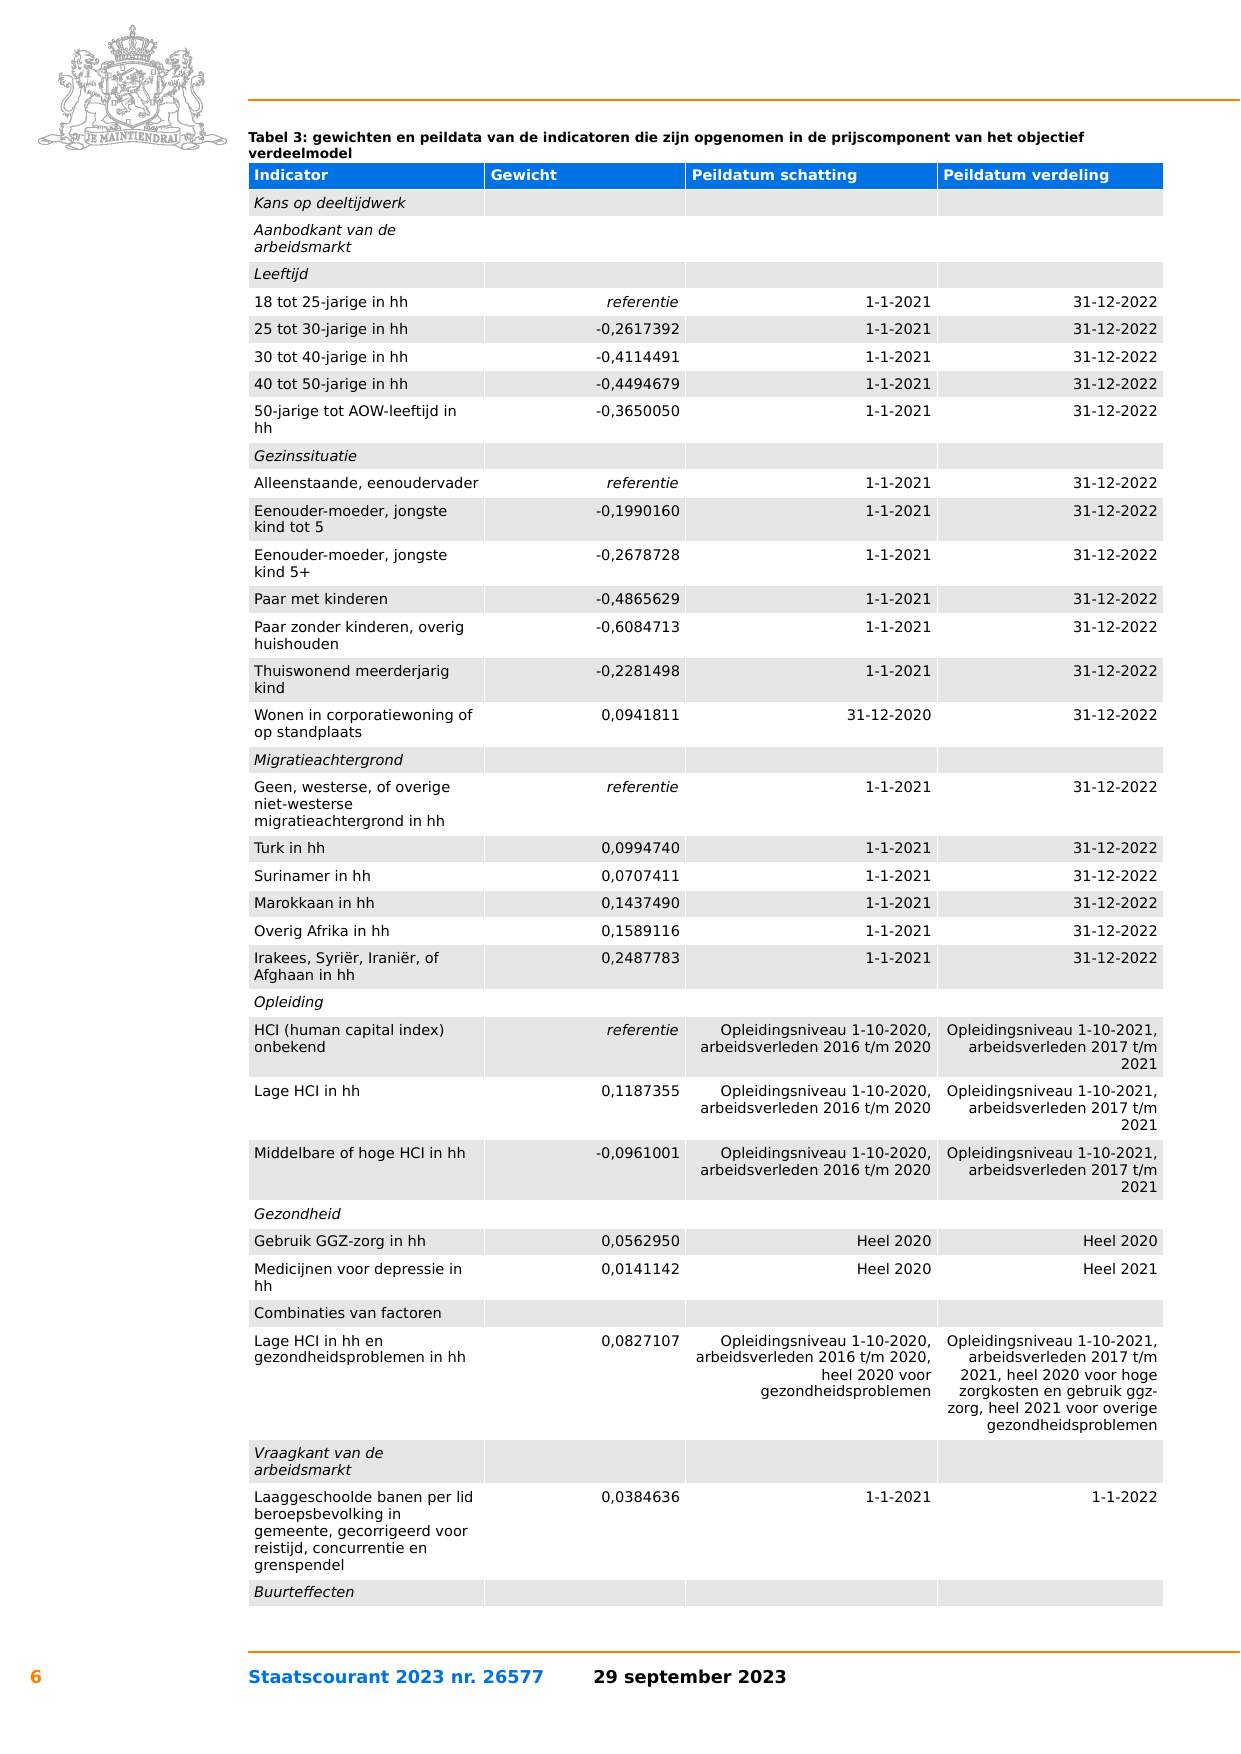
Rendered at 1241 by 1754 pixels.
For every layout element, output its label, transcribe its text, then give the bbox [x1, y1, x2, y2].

table_cell referentie [485, 289, 685, 315]
table_cell 1-1-2021 [686, 344, 937, 370]
table_cell 31-12-2022 [938, 945, 1163, 989]
table_cell Heel 2021 [938, 1256, 1163, 1299]
table_cell 31-12-2020 [686, 703, 937, 746]
table_cell 31-12-2022 [938, 542, 1163, 585]
table_cell Peildatum schatting [686, 163, 937, 189]
table_cell Opleidingsniveau 1-10-2020, arbeidsverleden 2016 t/m 2020 [686, 1140, 937, 1200]
table_cell [686, 190, 937, 216]
table_cell Turk in hh [249, 836, 484, 862]
table_cell Marokkaan in hh [249, 891, 484, 917]
table_cell Kans op deeltijdwerk [249, 190, 484, 216]
table_cell [485, 990, 685, 1016]
table_cell Lage HCI in hh en gezondheidsproblemen in hh [249, 1328, 484, 1439]
table_cell Leeftijd [249, 262, 484, 288]
table_cell 0,1187355 [485, 1079, 685, 1139]
table_cell [686, 1201, 937, 1227]
table_cell HCI (human capital index) onbekend [249, 1017, 484, 1077]
table_cell [686, 262, 937, 288]
table_cell -0,4494679 [485, 371, 685, 397]
table_cell 1-1-2021 [686, 498, 937, 541]
table_cell 1-1-2021 [686, 289, 937, 315]
table_cell 18 tot 25-jarige in hh [249, 289, 484, 315]
table_cell Opleidingsniveau 1-10-2021, arbeidsverleden 2017 t/m 2021 [938, 1079, 1163, 1139]
table_cell referentie [485, 470, 685, 497]
table_cell [938, 443, 1163, 469]
table_cell Overig Afrika in hh [249, 918, 484, 944]
table_cell Wonen in corporatiewoning of op standplaats [249, 703, 484, 746]
table_cell 31-12-2022 [938, 703, 1163, 746]
table_cell Gezondheid [249, 1201, 484, 1227]
table_cell [938, 1580, 1163, 1606]
table_cell 31-12-2022 [938, 316, 1163, 343]
table_cell 1-1-2021 [686, 774, 937, 835]
table_cell 31-12-2022 [938, 586, 1163, 613]
table_cell Geen, westerse, of overige niet-westerse migratieachtergrond in hh [249, 774, 484, 835]
table_cell 25 tot 30-jarige in hh [249, 316, 484, 343]
table_cell 31-12-2022 [938, 470, 1163, 497]
table_cell Opleiding [249, 990, 484, 1016]
table_cell 31-12-2022 [938, 836, 1163, 862]
table_cell 1-1-2021 [686, 371, 937, 397]
table_cell Gebruik GGZ-zorg in hh [249, 1229, 484, 1255]
table_cell 0,0941811 [485, 703, 685, 746]
table_cell 31-12-2022 [938, 498, 1163, 541]
table_cell [686, 1580, 937, 1606]
picture [38, 25, 227, 150]
table_cell [938, 990, 1163, 1016]
table_cell Opleidingsniveau 1-10-2021, arbeidsverleden 2017 t/m 2021 [938, 1140, 1163, 1200]
table_cell Combinaties van factoren [249, 1300, 484, 1327]
table_cell 1-1-2021 [686, 542, 937, 585]
table_cell [485, 1440, 685, 1483]
table_cell Peildatum verdeling [938, 163, 1163, 189]
table_cell Paar met kinderen [249, 586, 484, 613]
table_cell Irakees, Syriër, Iraniër, of Afghaan in hh [249, 945, 484, 989]
table_cell 31-12-2022 [938, 399, 1163, 442]
table_cell Middelbare of hoge HCI in hh [249, 1140, 484, 1200]
table_cell Aanbodkant van de arbeidsmarkt [249, 217, 484, 261]
table_cell Medicijnen voor depressie in hh [249, 1256, 484, 1299]
table_cell 1-1-2021 [686, 945, 937, 989]
table_cell 31-12-2022 [938, 658, 1163, 702]
table_cell Opleidingsniveau 1-10-2021, arbeidsverleden 2017 t/m 2021 [938, 1017, 1163, 1077]
table_cell 1-1-2021 [686, 658, 937, 702]
table_cell [485, 1300, 685, 1327]
table_cell 1-1-2021 [686, 316, 937, 343]
table_cell 31-12-2022 [938, 344, 1163, 370]
table_cell 1-1-2021 [686, 614, 937, 657]
table_cell Opleidingsniveau 1-10-2020, arbeidsverleden 2016 t/m 2020, heel 2020 voor gezondheidsproblemen [686, 1328, 937, 1439]
table_cell [686, 1440, 937, 1483]
table_cell [485, 747, 685, 773]
table_cell Laaggeschoolde banen per lid beroepsbevolking in gemeente, gecorrigeerd voor reistijd, concurrentie en grenspendel [249, 1484, 484, 1579]
table_cell Vraagkant van de arbeidsmarkt [249, 1440, 484, 1483]
table_cell 0,0827107 [485, 1328, 685, 1439]
table_cell Opleidingsniveau 1-10-2021, arbeidsverleden 2017 t/m 2021, heel 2020 voor hoge zorgkosten en gebruik ggz-zorg, heel 2021 voor overige gezondheidsproblemen [938, 1328, 1163, 1439]
table_cell [686, 990, 937, 1016]
table_cell Heel 2020 [938, 1229, 1163, 1255]
table_cell Paar zonder kinderen, overig huishouden [249, 614, 484, 657]
table_cell -0,4114491 [485, 344, 685, 370]
table_cell [485, 190, 685, 216]
table_cell 0,0994740 [485, 836, 685, 862]
table_cell 1-1-2021 [686, 1484, 937, 1579]
table_cell [686, 443, 937, 469]
table_cell 40 tot 50-jarige in hh [249, 371, 484, 397]
table_cell Buurteffecten [249, 1580, 484, 1606]
table_cell Heel 2020 [686, 1256, 937, 1299]
table_cell Gewicht [485, 163, 685, 189]
table_cell Lage HCI in hh [249, 1079, 484, 1139]
table_cell [938, 190, 1163, 216]
table_cell Migratieachtergrond [249, 747, 484, 773]
table_cell 0,1437490 [485, 891, 685, 917]
table_cell [485, 1580, 685, 1606]
table_cell Eenouder-moeder, jongste kind tot 5 [249, 498, 484, 541]
table_cell 1-1-2021 [686, 863, 937, 889]
table_cell -0,3650050 [485, 399, 685, 442]
table_cell -0,6084713 [485, 614, 685, 657]
table_cell Opleidingsniveau 1-10-2020, arbeidsverleden 2016 t/m 2020 [686, 1079, 937, 1139]
table_cell 30 tot 40-jarige in hh [249, 344, 484, 370]
table_cell [938, 217, 1163, 261]
table_cell [485, 443, 685, 469]
table_cell 1-1-2021 [686, 586, 937, 613]
table_cell [938, 1300, 1163, 1327]
table_cell [686, 217, 937, 261]
table_cell 50-jarige tot AOW-leeftijd in hh [249, 399, 484, 442]
table_cell Eenouder-moeder, jongste kind 5+ [249, 542, 484, 585]
table_cell Gezinssituatie [249, 443, 484, 469]
table_cell Opleidingsniveau 1-10-2020, arbeidsverleden 2016 t/m 2020 [686, 1017, 937, 1077]
table_cell 1-1-2021 [686, 918, 937, 944]
table_cell 0,2487783 [485, 945, 685, 989]
table_cell [938, 1201, 1163, 1227]
table_cell referentie [485, 774, 685, 835]
table_cell 1-1-2021 [686, 399, 937, 442]
table_cell 0,0562950 [485, 1229, 685, 1255]
table_cell [938, 1440, 1163, 1483]
table_cell 31-12-2022 [938, 918, 1163, 944]
table_cell 31-12-2022 [938, 371, 1163, 397]
table_cell -0,2678728 [485, 542, 685, 585]
table_cell [485, 262, 685, 288]
table_cell 31-12-2022 [938, 774, 1163, 835]
table_cell -0,4865629 [485, 586, 685, 613]
table_cell [938, 747, 1163, 773]
table_cell 0,1589116 [485, 918, 685, 944]
table_cell -0,2281498 [485, 658, 685, 702]
table_cell 31-12-2022 [938, 614, 1163, 657]
table_cell 0,0707411 [485, 863, 685, 889]
table_cell 31-12-2022 [938, 863, 1163, 889]
table_cell referentie [485, 1017, 685, 1077]
table_cell -0,2617392 [485, 316, 685, 343]
table_cell [938, 262, 1163, 288]
table_cell Thuiswonend meerderjarig kind [249, 658, 484, 702]
table_cell -0,0961001 [485, 1140, 685, 1200]
table_cell 1-1-2021 [686, 836, 937, 862]
table_cell -0,1990160 [485, 498, 685, 541]
table_header Tabel 3: gewichten en peildata van de indicatoren die zijn opgenomen in de prijscomponent van het objectief verdeelmodel [248, 130, 1163, 161]
table_cell [686, 747, 937, 773]
table_cell 0,0141142 [485, 1256, 685, 1299]
table_cell 31-12-2022 [938, 891, 1163, 917]
table_cell [686, 1300, 937, 1327]
table_cell [485, 1201, 685, 1227]
table_cell Heel 2020 [686, 1229, 937, 1255]
table_cell Alleenstaande, eenoudervader [249, 470, 484, 497]
table_cell Surinamer in hh [249, 863, 484, 889]
table_cell 0,0384636 [485, 1484, 685, 1579]
table_cell 1-1-2021 [686, 891, 937, 917]
table_cell 1-1-2022 [938, 1484, 1163, 1579]
table_cell 31-12-2022 [938, 289, 1163, 315]
table_cell [485, 217, 685, 261]
table_cell 1-1-2021 [686, 470, 937, 497]
table_cell Indicator [249, 163, 484, 189]
